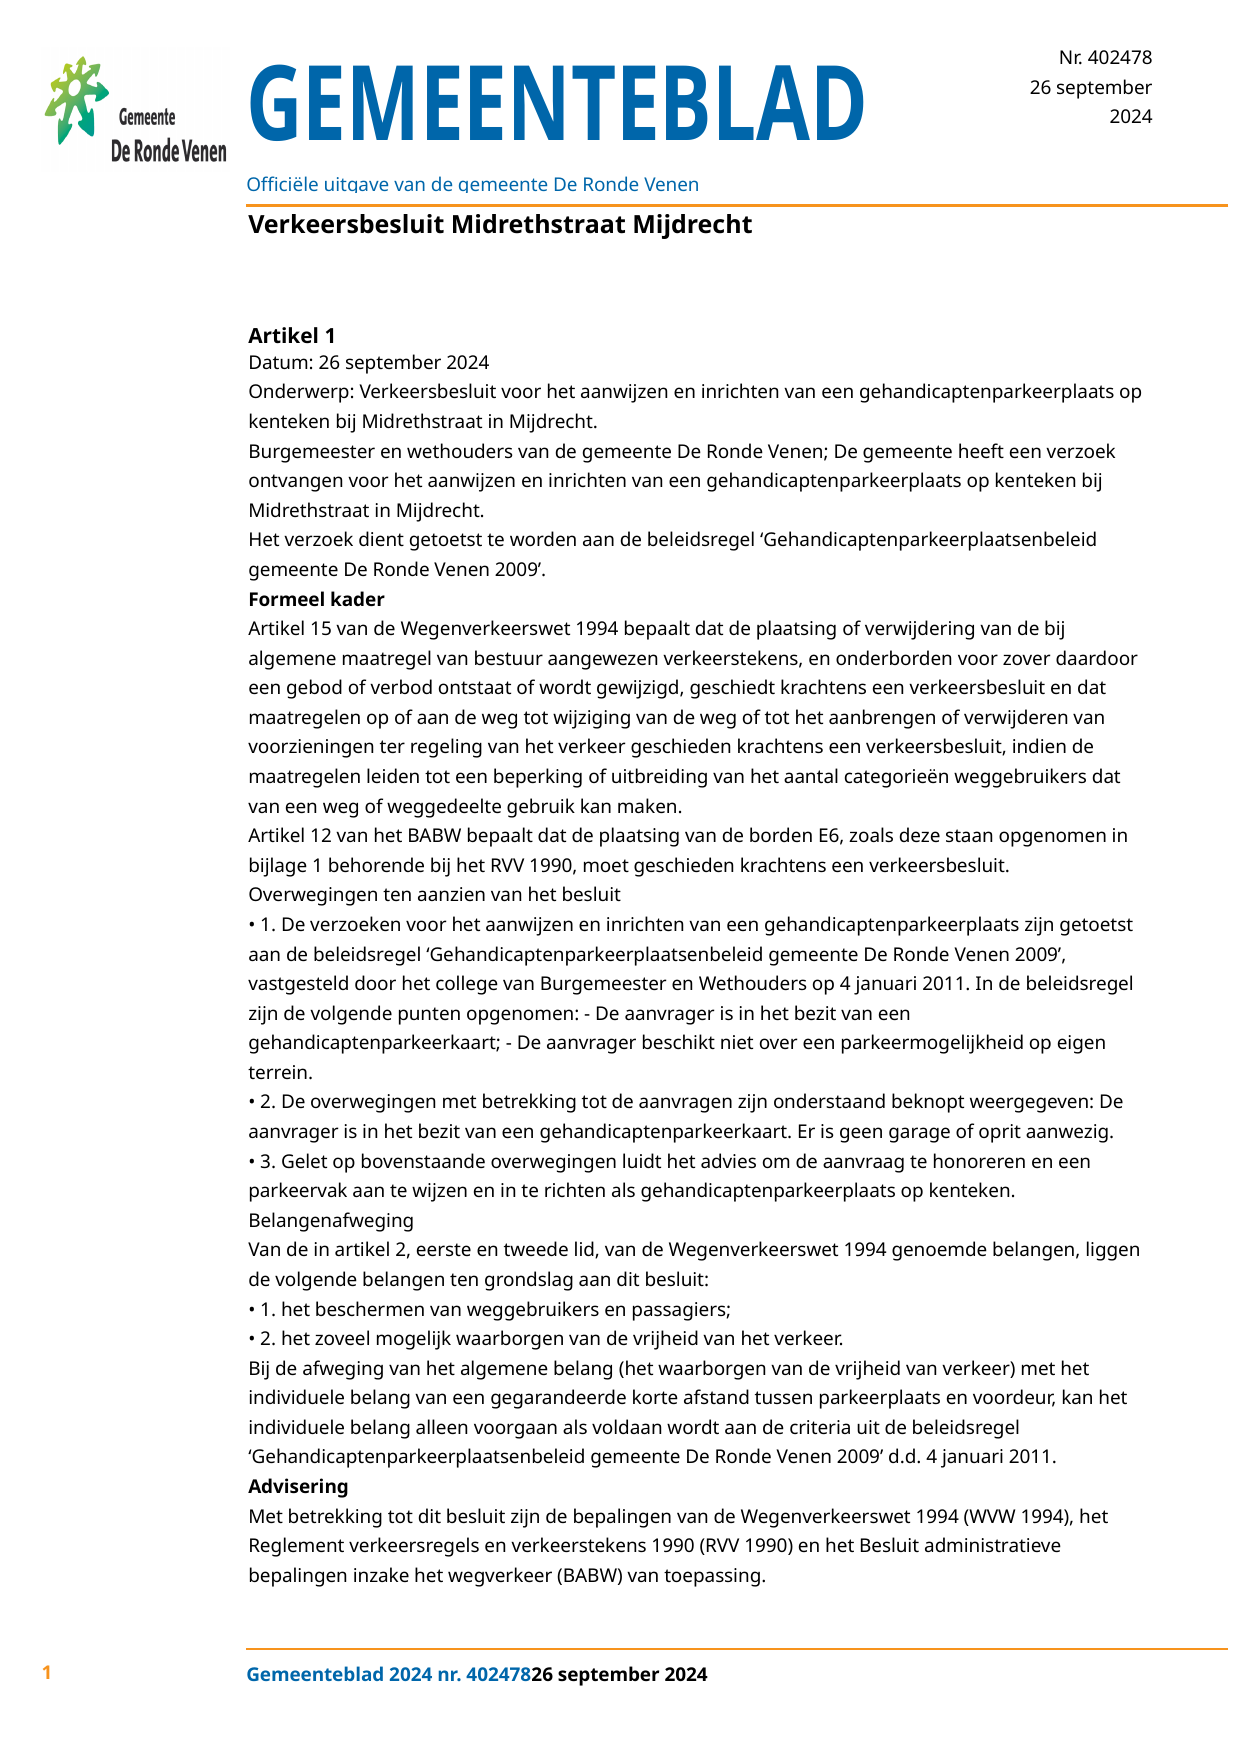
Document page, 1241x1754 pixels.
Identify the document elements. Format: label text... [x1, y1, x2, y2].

text • 1. De verzoeken voor het aanwijzen en inrichten van een gehandicaptenparkeerplaats zijn getoetst aan de beleidsregel ‘Gehandicaptenparkeerplaatsenbeleid gemeente De Ronde Venen 2009’, vastgesteld door het college van Burgemeester en Wethouders op 4 januari 2011. In de beleidsregel zijn de volgende punten opgenomen: - De aanvrager is in het bezit van een gehandicaptenparkeerkaart; - De aanvrager beschikt niet over een parkeermogelijkheid op eigen terrein. [248, 911, 1152, 1085]
picture [41, 47, 231, 172]
text Verkeersbesluit Midrethstraat Mijdrecht [248, 207, 1152, 241]
text Formeel kader [248, 586, 1152, 612]
text Datum: 26 september 2024 [248, 349, 1152, 375]
text • 3. Gelet op bovenstaande overwegingen luidt het advies om de aanvraag te honoreren en een parkeervak aan te wijzen en in te richten als gehandicaptenparkeerplaats op kenteken. [248, 1148, 1152, 1203]
text • 2. het zoveel mogelijk waarborgen van de vrijheid van het verkeer. [248, 1325, 1152, 1351]
text Het verzoek dient getoetst te worden aan de beleidsregel ‘Gehandicaptenparkeerplaatsenbeleid gemeente De Ronde Venen 2009’. [248, 527, 1152, 582]
text • 2. De overwegingen met betrekking tot de aanvragen zijn onderstaand beknopt weergegeven: De aanvrager is in het bezit van een gehandicaptenparkeerkaart. Er is geen garage of oprit aanwezig. [248, 1089, 1152, 1144]
text Onderwerp: Verkeersbesluit voor het aanwijzen en inrichten van een gehandicaptenparkeerplaats op kenteken bij Midrethstraat in Mijdrecht. [248, 379, 1152, 434]
text • 1. het beschermen van weggebruikers en passagiers; [248, 1296, 1152, 1322]
text Burgemeester en wethouders van de gemeente De Ronde Venen; De gemeente heeft een verzoek ontvangen voor het aanwijzen en inrichten van een gehandicaptenparkeerplaats op kenteken bij Midrethstraat in Mijdrecht. [248, 438, 1152, 523]
text Advisering [248, 1473, 1152, 1499]
text Belangenafweging [248, 1207, 1152, 1233]
text Van de in artikel 2, eerste en tweede lid, van de Wegenverkeerswet 1994 genoemde belangen, liggen de volgende belangen ten grondslag aan dit besluit: [248, 1237, 1152, 1292]
text Artikel 15 van de Wegenverkeerswet 1994 bepaalt dat de plaatsing of verwijdering van de bij algemene maatregel van bestuur aangewezen verkeerstekens, en onderborden voor zover daardoor een gebod of verbod ontstaat of wordt gewijzigd, geschiedt krachtens een verkeersbesluit en dat maatregelen op of aan de weg tot wijziging van de weg of tot het aanbrengen of verwijderen van voorzieningen ter regeling van het verkeer geschieden krachtens een verkeersbesluit, indien de maatregelen leiden tot een beperking of uitbreiding van het aantal categorieën weggebruikers dat van een weg of weggedeelte gebruik kan maken. [248, 615, 1152, 819]
text Overwegingen ten aanzien van het besluit [248, 882, 1152, 907]
text Artikel 12 van het BABW bepaalt dat de plaatsing van de borden E6, zoals deze staan opgenomen in bijlage 1 behorende bij het RVV 1990, moet geschieden krachtens een verkeersbesluit. [248, 822, 1152, 878]
text Artikel 1 [248, 321, 1152, 349]
text Met betrekking tot dit besluit zijn de bepalingen van de Wegenverkeerswet 1994 (WVW 1994), het Reglement verkeersregels en verkeerstekens 1990 (RVV 1990) en het Besluit administratieve bepalingen inzake het wegverkeer (BABW) van toepassing. [248, 1503, 1152, 1588]
text Bij de afweging van het algemene belang (het waarborgen van de vrijheid van verkeer) met het individuele belang van een gegarandeerde korte afstand tussen parkeerplaats en voordeur, kan het individuele belang alleen voorgaan als voldaan wordt aan de criteria uit de beleidsregel ‘Gehandicaptenparkeerplaatsenbeleid gemeente De Ronde Venen 2009’ d.d. 4 januari 2011. [248, 1355, 1152, 1469]
